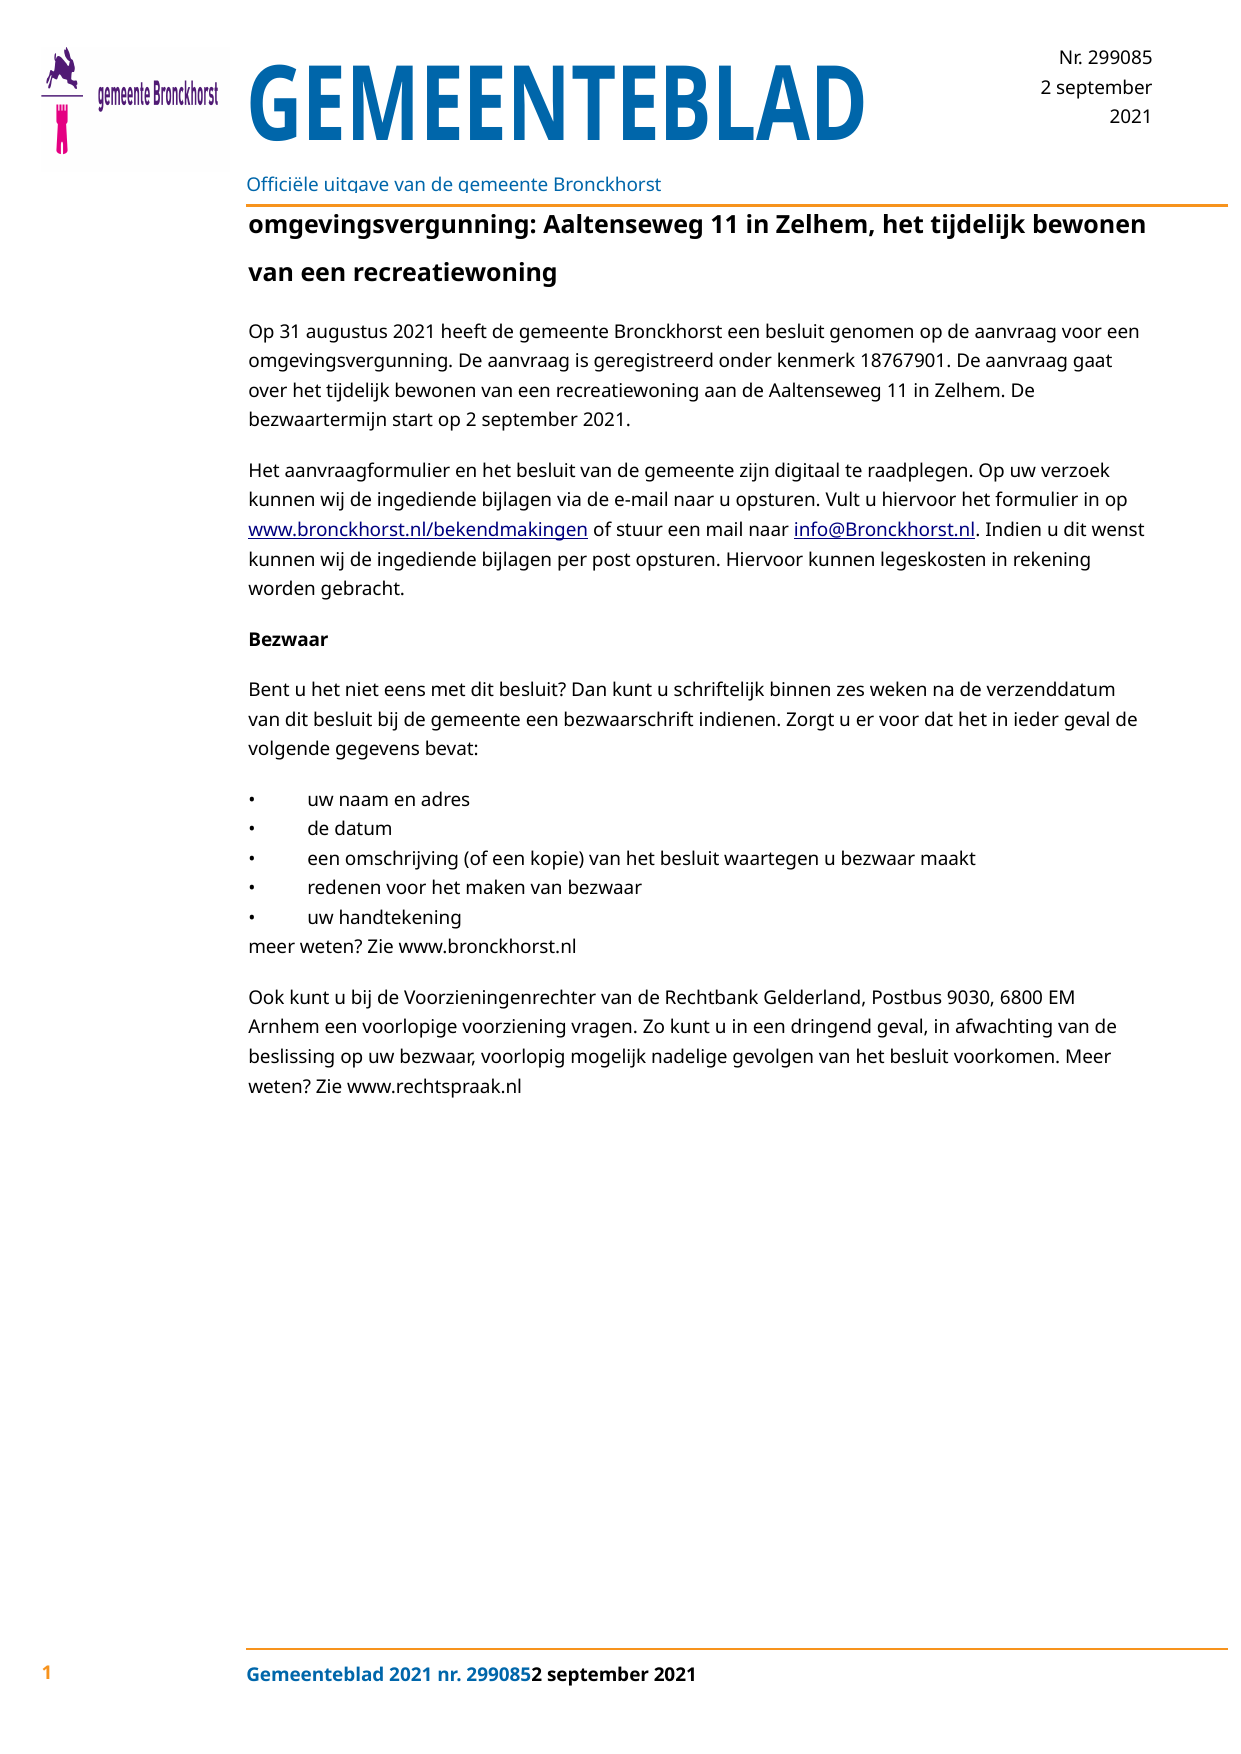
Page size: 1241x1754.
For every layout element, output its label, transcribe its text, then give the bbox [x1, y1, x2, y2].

text Op 31 augustus 2021 heeft de gemeente Bronckhorst een besluit genomen op de aanvraag voor een omgevingsvergunning. De aanvraag is geregistreerd onder kenmerk 18767901. De aanvraag gaat over het tijdelijk bewonen van een recreatiewoning aan de Aaltenseweg 11 in Zelhem. De bezwaartermijn start op 2 september 2021. [248, 318, 1152, 432]
text omgevingsvergunning: Aaltenseweg 11 in Zelhem, het tijdelijk bewonen van een recreatiewoning [248, 207, 1152, 288]
list uw handtekening [248, 904, 1152, 930]
text meer weten? Zie www.bronckhorst.nl [248, 934, 1152, 959]
list uw naam en adres [248, 786, 1152, 812]
text Het aanvraagformulier en het besluit van de gemeente zijn digitaal te raadplegen. Op uw verzoek kunnen wij de ingediende bijlagen via de e-mail naar u opsturen. Vult u hiervoor het formulier in op www.bronckhorst.nl/bekendmakingen of stuur een mail naar info@Bronckhorst.nl. Indien u dit wenst kunnen wij de ingediende bijlagen per post opsturen. Hiervoor kunnen legeskosten in rekening worden gebracht. [248, 457, 1152, 601]
text Bent u het niet eens met dit besluit? Dan kunt u schriftelijk binnen zes weken na de verzenddatum van dit besluit bij de gemeente een bezwaarschrift indienen. Zorgt u er voor dat het in ieder geval de volgende gegevens bevat: [248, 676, 1152, 761]
text Ook kunt u bij de Voorzieningenrechter van de Rechtbank Gelderland, Postbus 9030, 6800 EM Arnhem een voorlopige voorziening vragen. Zo kunt u in een dringend geval, in afwachting van de beslissing op uw bezwaar, voorlopig mogelijk nadelige gevolgen van het besluit voorkomen. Meer weten? Zie www.rechtspraak.nl [248, 984, 1152, 1099]
text Bezwaar [248, 626, 1152, 652]
list redenen voor het maken van bezwaar [248, 874, 1152, 900]
picture [41, 47, 231, 172]
list de datum [248, 815, 1152, 841]
list een omschrijving (of een kopie) van het besluit waartegen u bezwaar maakt [248, 845, 1152, 871]
